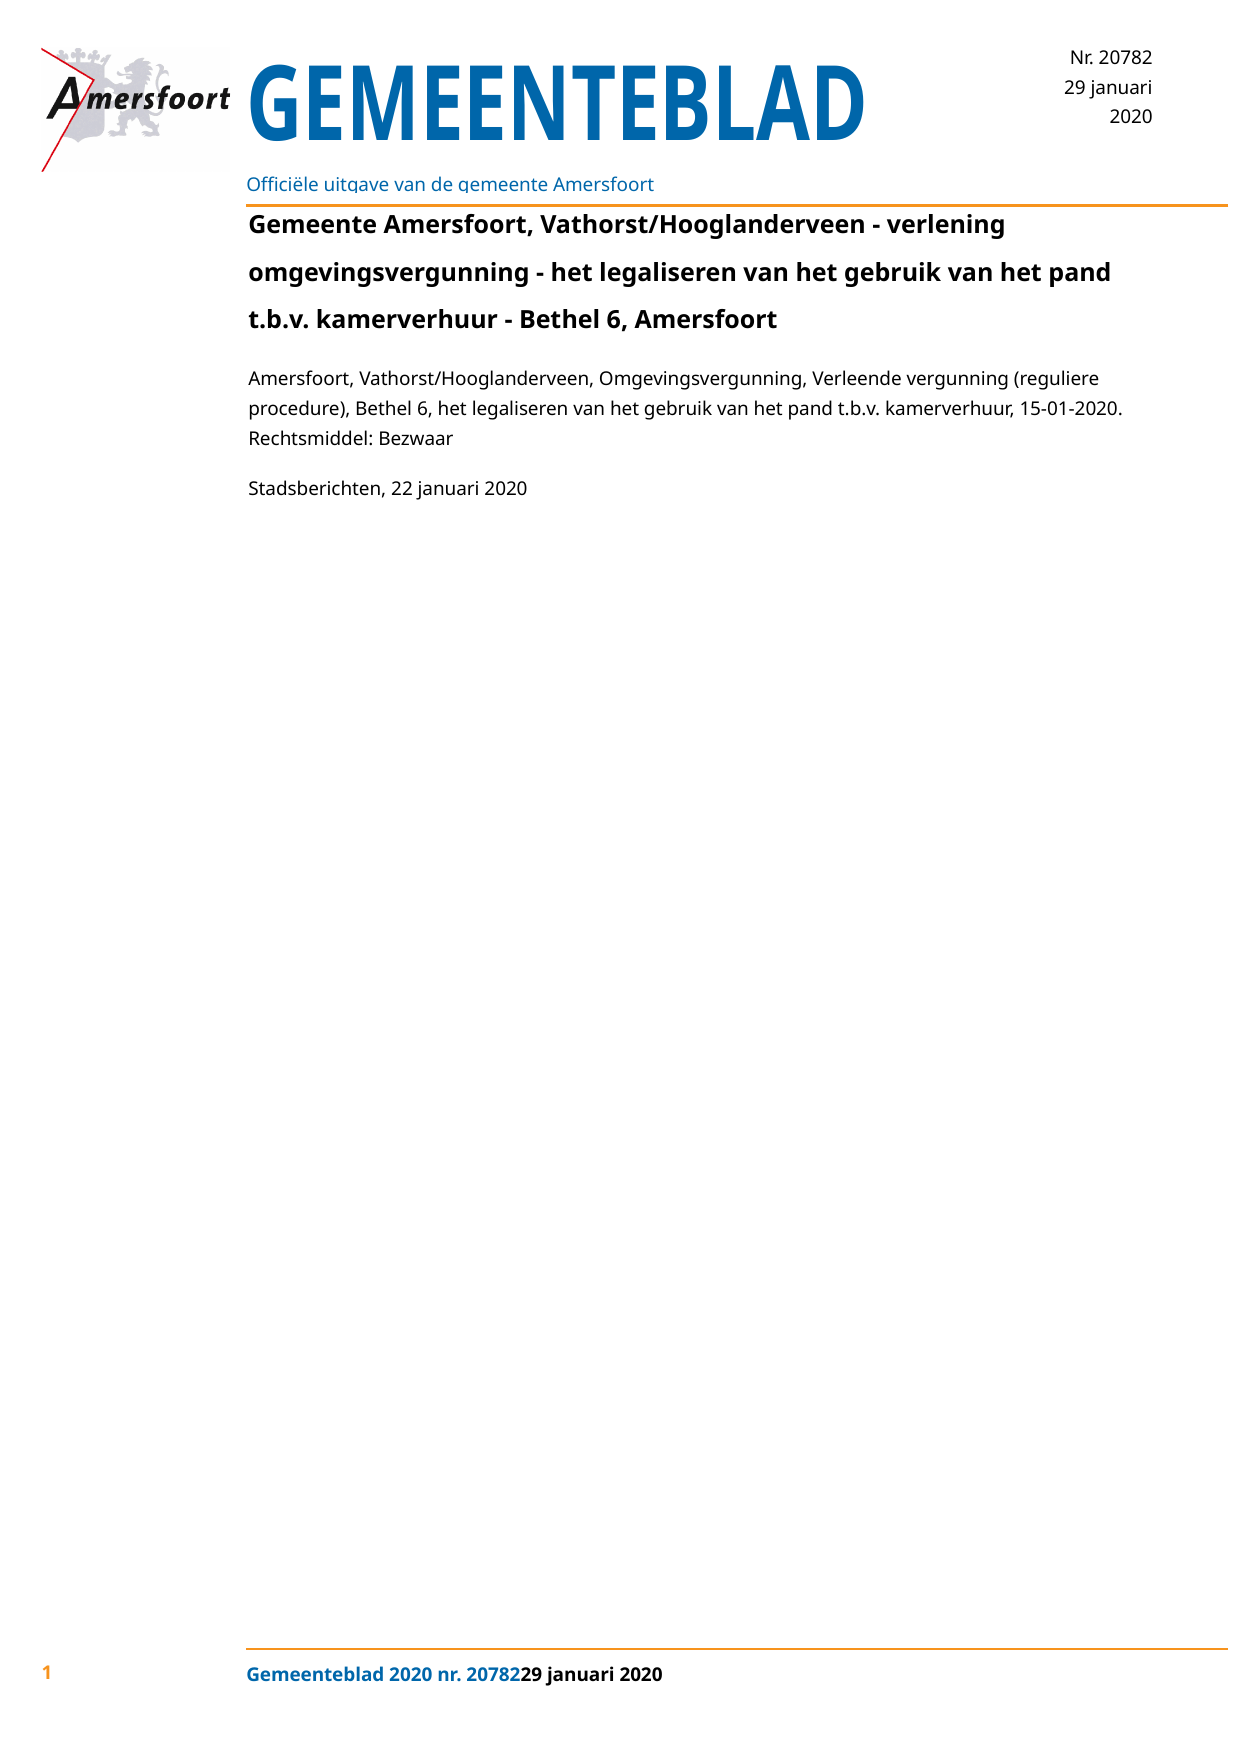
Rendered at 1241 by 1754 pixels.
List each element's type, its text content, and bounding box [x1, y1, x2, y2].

text Amersfoort, Vathorst/Hooglanderveen, Omgevingsvergunning, Verleende vergunning (reguliere procedure), Bethel 6, het legaliseren van het gebruik van het pand t.b.v. kamerverhuur, 15-01-2020. Rechtsmiddel: Bezwaar [248, 366, 1152, 450]
picture [41, 47, 231, 172]
text Gemeente Amersfoort, Vathorst/Hooglanderveen - verlening omgevingsvergunning - het legaliseren van het gebruik van het pand t.b.v. kamerverhuur - Bethel 6, Amersfoort [248, 207, 1152, 336]
text Stadsberichten, 22 januari 2020 [248, 475, 1152, 501]
